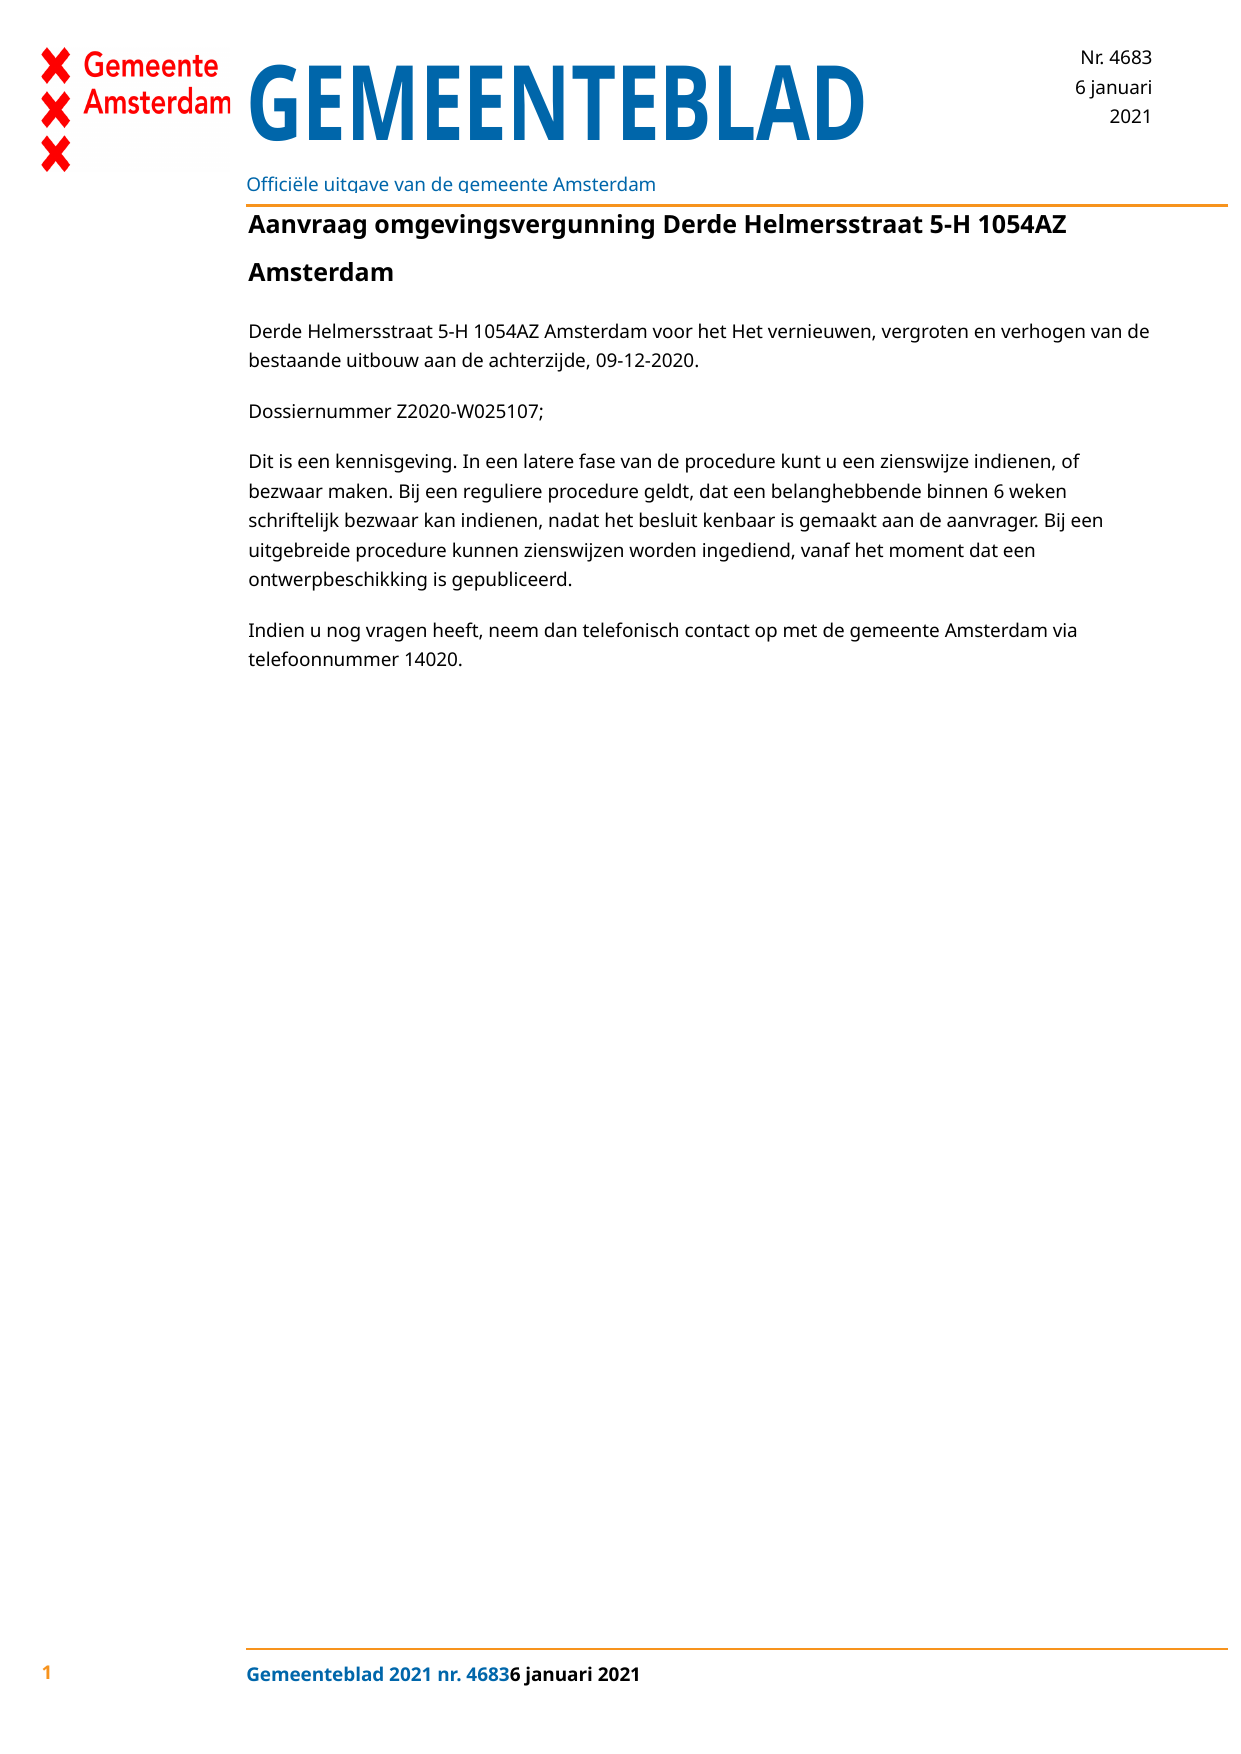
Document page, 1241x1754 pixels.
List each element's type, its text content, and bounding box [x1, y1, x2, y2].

text Aanvraag omgevingsvergunning Derde Helmersstraat 5-H 1054AZ Amsterdam [248, 207, 1152, 288]
text Indien u nog vragen heeft, neem dan telefonisch contact op met de gemeente Amsterdam via telefoonnummer 14020. [248, 617, 1152, 672]
text Dossiernummer Z2020-W025107; [248, 398, 1152, 424]
picture [41, 47, 231, 172]
text Dit is een kennisgeving. In een latere fase van de procedure kunt u een zienswijze indienen, of bezwaar maken. Bij een reguliere procedure geldt, dat een belanghebbende binnen 6 weken schriftelijk bezwaar kan indienen, nadat het besluit kenbaar is gemaakt aan de aanvrager. Bij een uitgebreide procedure kunnen zienswijzen worden ingediend, vanaf het moment dat een ontwerpbeschikking is gepubliceerd. [248, 448, 1152, 592]
text Derde Helmersstraat 5-H 1054AZ Amsterdam voor het Het vernieuwen, vergroten en verhogen van de bestaande uitbouw aan de achterzijde, 09-12-2020. [248, 318, 1152, 373]
